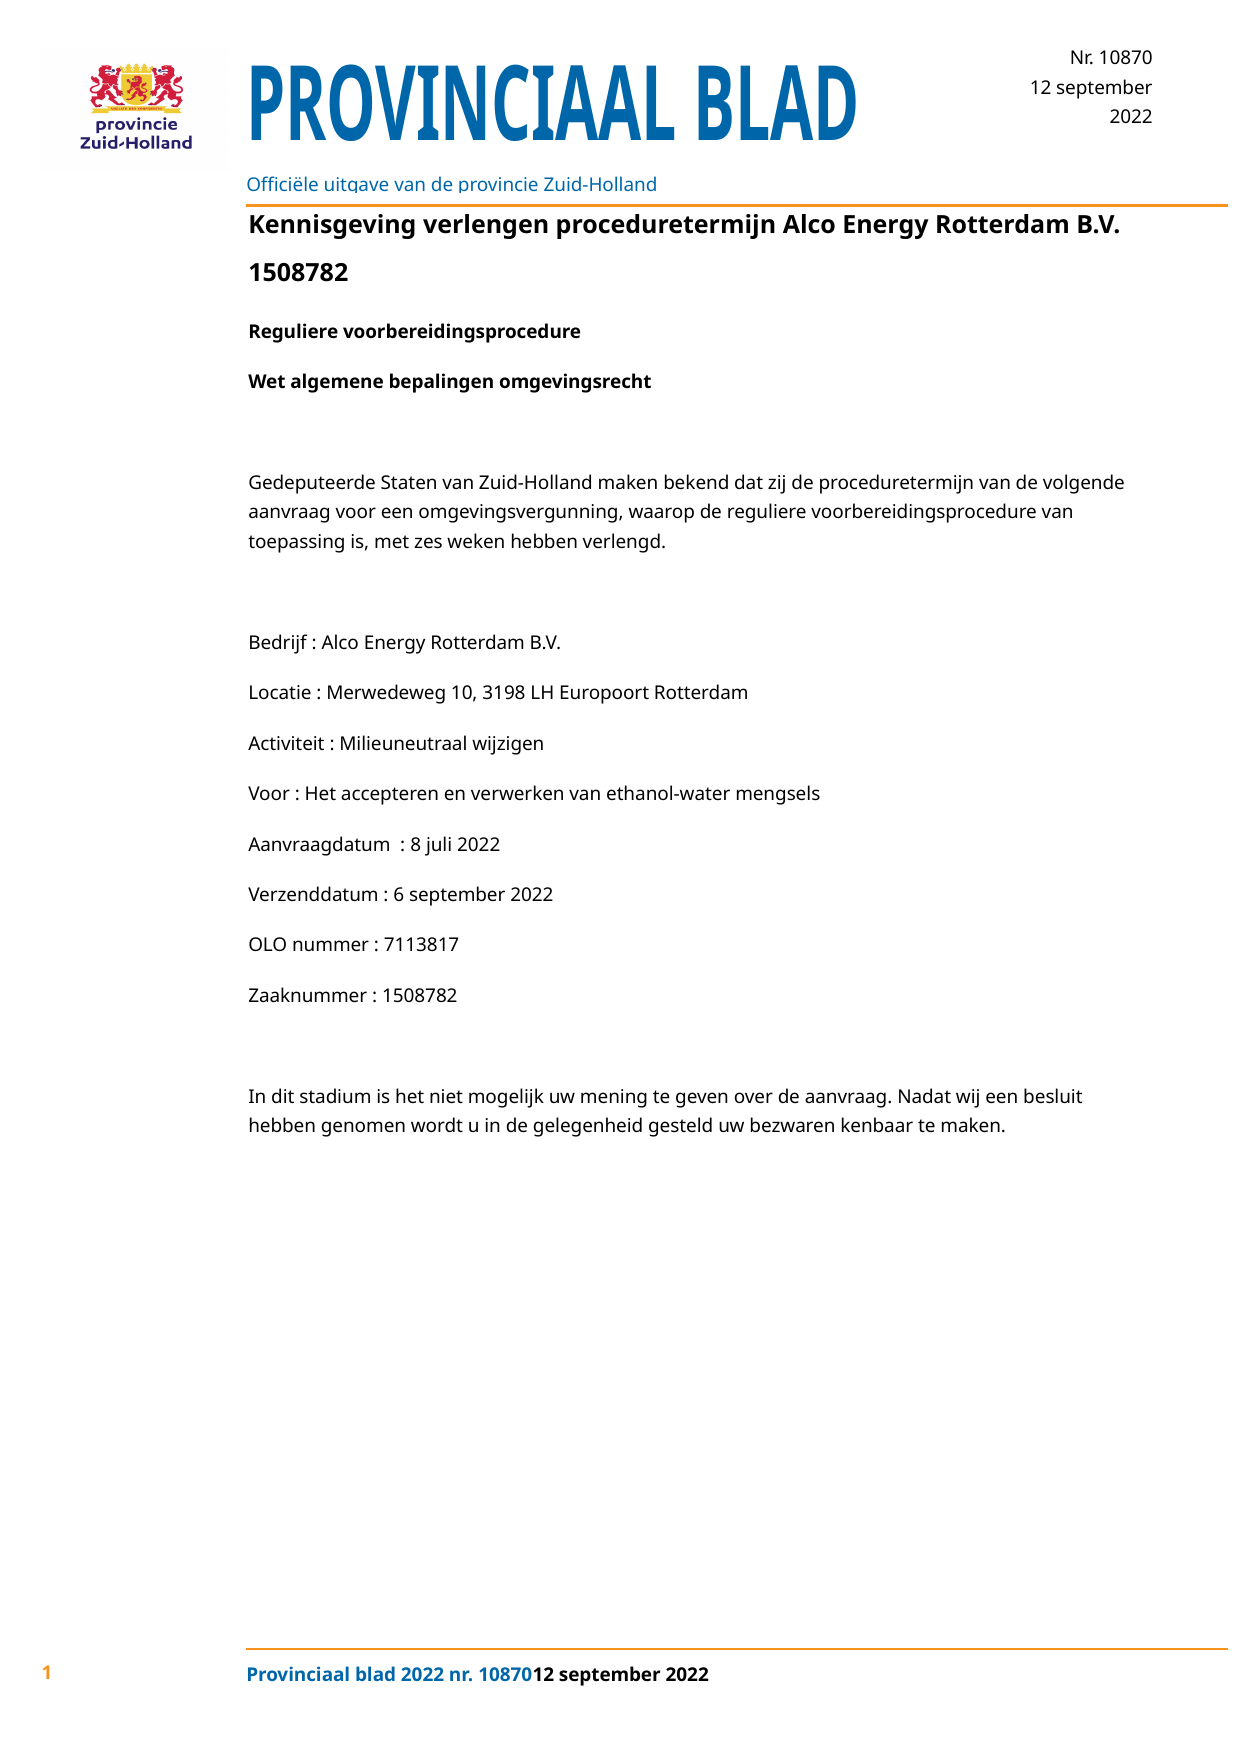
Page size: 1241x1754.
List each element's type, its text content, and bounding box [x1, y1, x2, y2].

text Zaaknummer : 1508782 [248, 982, 1152, 1008]
text Reguliere voorbereidingsprocedure [248, 318, 1152, 344]
picture [41, 47, 231, 172]
text Locatie : Merwedeweg 10, 3198 LH Europoort Rotterdam [248, 679, 1152, 705]
text Voor : Het accepteren en verwerken van ethanol-water mengsels [248, 780, 1152, 806]
text Gedeputeerde Staten van Zuid-Holland maken bekend dat zij de proceduretermijn van de volgende aanvraag voor een omgevingsvergunning, waarop de reguliere voorbereidingsprocedure van toepassing is, met zes weken hebben verlengd. [248, 469, 1152, 554]
text Activiteit : Milieuneutraal wijzigen [248, 730, 1152, 756]
text Kennisgeving verlengen proceduretermijn Alco Energy Rotterdam B.V. 1508782 [248, 207, 1152, 288]
text Aanvraagdatum : 8 juli 2022 [248, 831, 1152, 857]
text Bedrijf : Alco Energy Rotterdam B.V. [248, 629, 1152, 655]
text Wet algemene bepalingen omgevingsrecht [248, 368, 1152, 394]
text In dit stadium is het niet mogelijk uw mening te geven over de aanvraag. Nadat wij een besluit hebben genomen wordt u in de gelegenheid gesteld uw bezwaren kenbaar te maken. [248, 1083, 1152, 1138]
text Verzenddatum : 6 september 2022 [248, 881, 1152, 907]
text OLO nummer : 7113817 [248, 932, 1152, 957]
